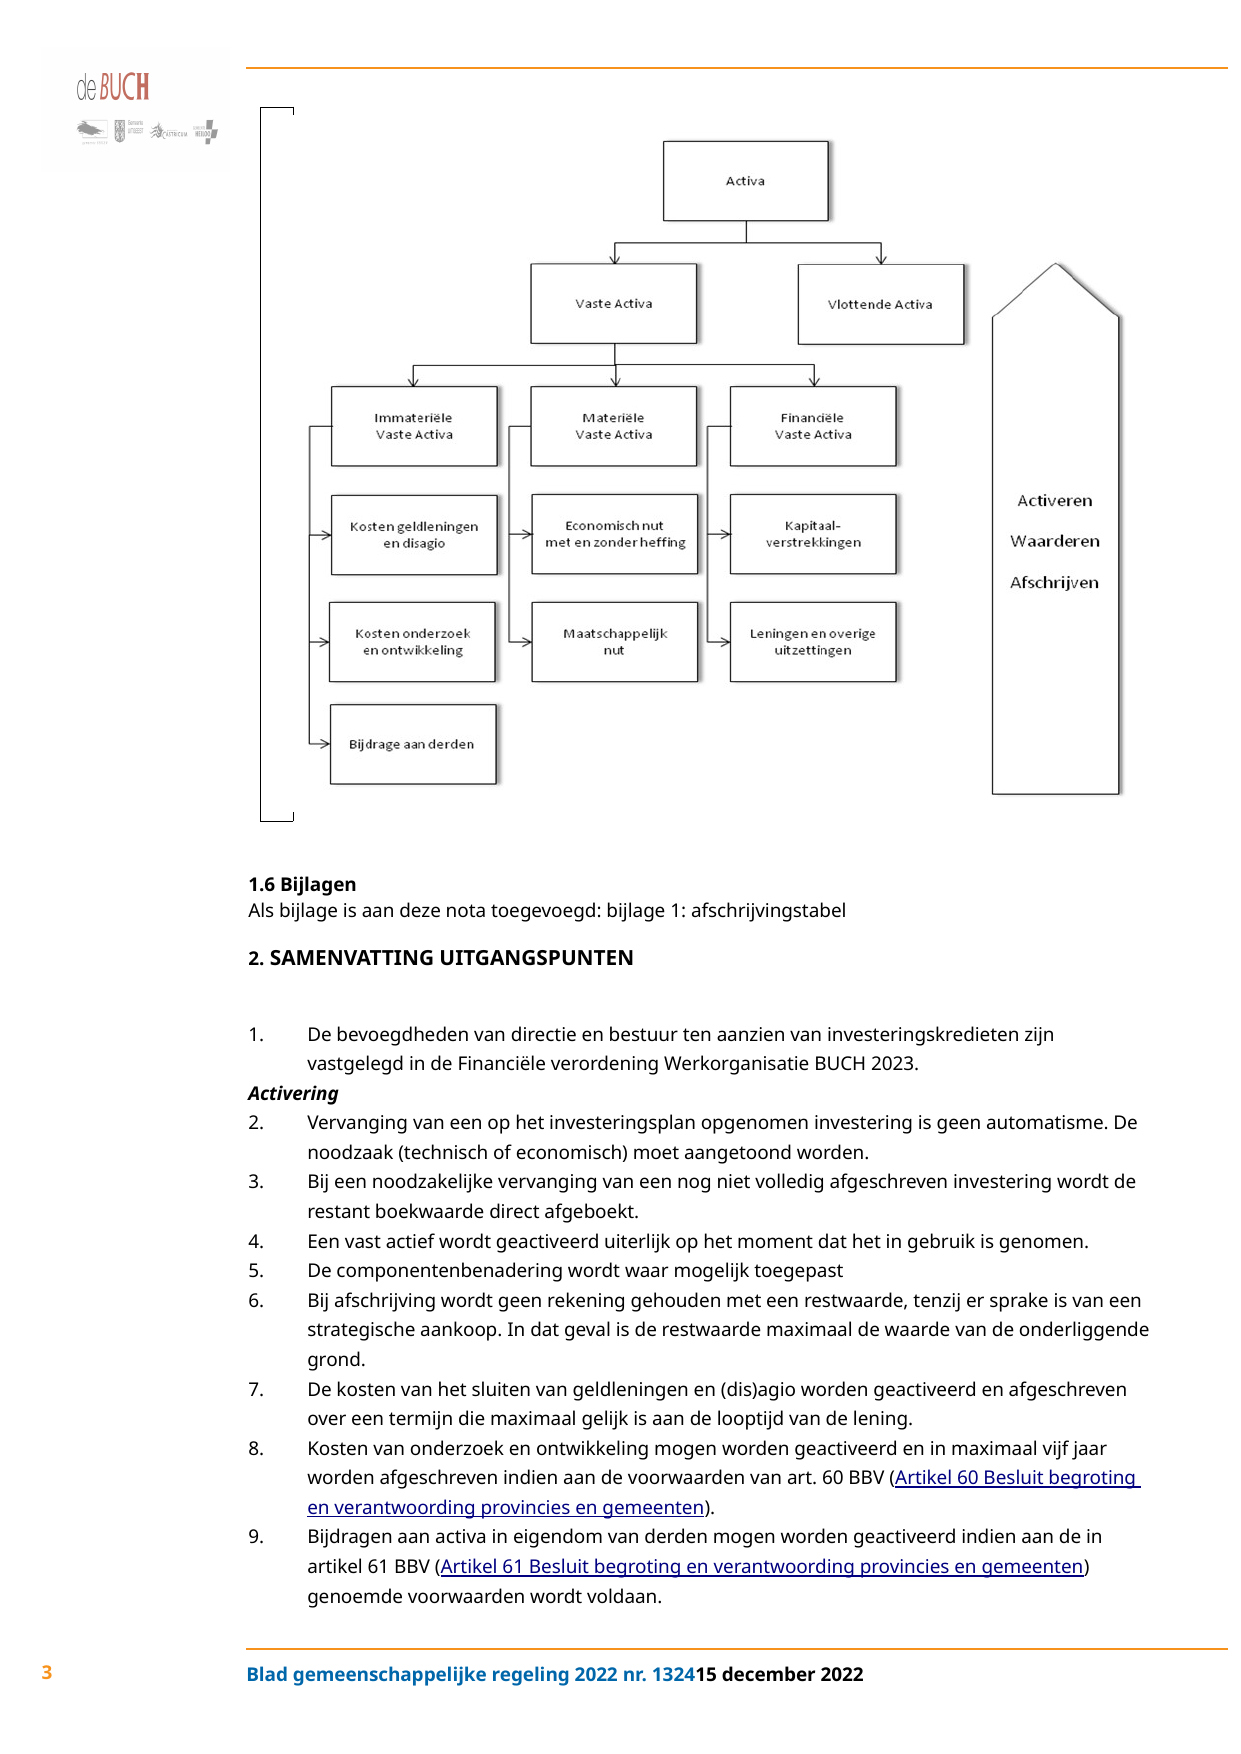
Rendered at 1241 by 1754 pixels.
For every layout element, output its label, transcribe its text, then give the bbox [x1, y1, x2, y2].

text Activering [248, 1080, 1152, 1106]
text 2. SAMENVATTING UITGANGSPUNTEN [248, 943, 1152, 971]
list Bij afschrijving wordt geen rekening gehouden met een restwaarde, tenzij er sprake is van een strategische aankoop. In dat geval is de restwaarde maximaal de waarde van de onderliggende grond. [248, 1287, 1152, 1372]
list Bijdragen aan activa in eigendom van derden mogen worden geactiveerd indien aan de in artikel 61 BBV (Artikel 61 Besluit begroting en verantwoording provincies en gemeenten) genoemde voorwaarden wordt voldaan. [248, 1524, 1152, 1608]
text Als bijlage is aan deze nota toegevoegd: bijlage 1: afschrijvingstabel [248, 897, 1152, 923]
list De kosten van het sluiten van geldleningen en (dis)agio worden geactiveerd en afgeschreven over een termijn die maximaal gelijk is aan de looptijd van de lening. [248, 1376, 1152, 1431]
list Bij een noodzakelijke vervanging van een nog niet volledig afgeschreven investering wordt de restant boekwaarde direct afgeboekt. [248, 1169, 1152, 1224]
text 1.6 Bijlagen [248, 872, 1152, 897]
picture [41, 47, 231, 172]
list De bevoegdheden van directie en bestuur ten aanzien van investeringskredieten zijn vastgelegd in de Financiële verordening Werkorganisatie BUCH 2023. [248, 1021, 1152, 1076]
list De componentenbenadering wordt waar mogelijk toegepast [248, 1257, 1152, 1283]
list Kosten van onderzoek en ontwikkeling mogen worden geactiveerd en in maximaal vijf jaar worden afgeschreven indien aan de voorwaarden van art. 60 BBV (Artikel 60 Besluit begroting en verantwoording provincies en gemeenten). [248, 1435, 1152, 1520]
picture [268, 115, 1173, 812]
list Een vast actief wordt geactiveerd uiterlijk op het moment dat het in gebruik is genomen. [248, 1228, 1152, 1253]
list Vervanging van een op het investeringsplan opgenomen investering is geen automatisme. De noodzaak (technisch of economisch) moet aangetoond worden. [248, 1109, 1152, 1165]
